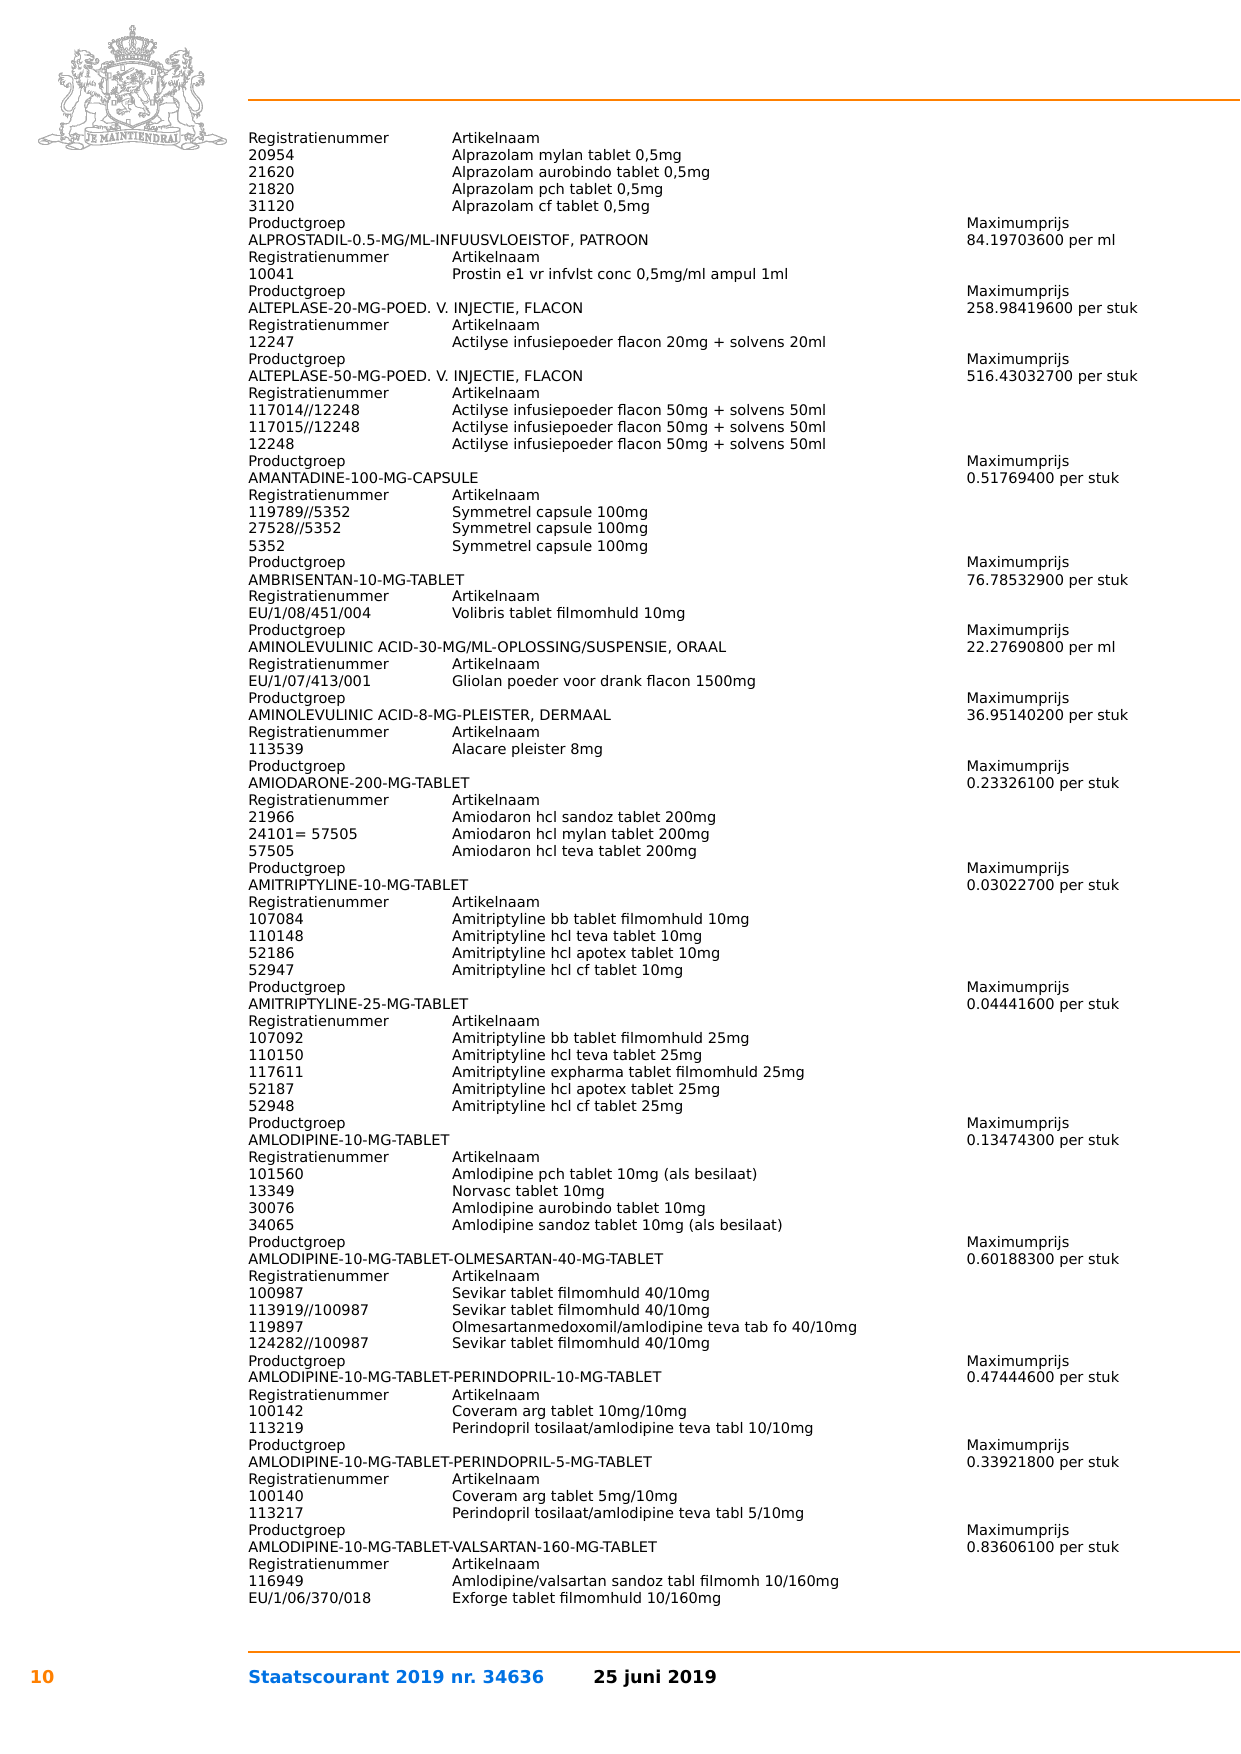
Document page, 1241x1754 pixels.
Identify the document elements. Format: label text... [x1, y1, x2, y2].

table_cell Maximumprijs [961, 351, 1163, 368]
table_cell Prostin e1 vr infvlst conc 0,5mg/ml ampul 1ml [446, 266, 961, 283]
table_cell Productgroep [248, 1437, 446, 1454]
table_cell 119897 [248, 1319, 446, 1335]
table_cell 110148 [248, 928, 446, 945]
table_cell [961, 843, 1163, 860]
table_cell 0.23326100 per stuk [961, 775, 1163, 792]
table_cell [446, 283, 961, 300]
table_cell [961, 1301, 1163, 1318]
table_cell 76.78532900 per stuk [961, 571, 1163, 588]
table_cell Amlodipine pch tablet 10mg (als besilaat) [446, 1166, 961, 1183]
table_cell EU/1/07/413/001 [248, 673, 446, 690]
table_cell Amitriptyline bb tablet filmomhuld 25mg [446, 1030, 961, 1047]
table_cell Registratienummer [248, 792, 446, 809]
table_cell [961, 1064, 1163, 1081]
table_cell [446, 1522, 961, 1539]
table_cell [961, 1081, 1163, 1098]
table_cell Artikelnaam [446, 724, 961, 741]
table_cell Productgroep [248, 860, 446, 877]
table_cell AMINOLEVULINIC ACID-8-MG-PLEISTER, DERMAAL [248, 707, 961, 724]
table_cell 21620 [248, 164, 446, 181]
table_cell [961, 928, 1163, 945]
table_cell [961, 249, 1163, 266]
table_cell [961, 317, 1163, 334]
table_cell Coveram arg tablet 10mg/10mg [446, 1403, 961, 1420]
table_cell [961, 1420, 1163, 1437]
table_cell [446, 453, 961, 469]
table_cell [446, 1437, 961, 1454]
table_cell Maximumprijs [961, 979, 1163, 996]
table_cell [446, 1234, 961, 1251]
table_cell [961, 538, 1163, 554]
table_cell 116949 [248, 1573, 446, 1590]
table_cell Artikelnaam [446, 385, 961, 402]
table_cell Artikelnaam [446, 656, 961, 673]
table_cell Registratienummer [248, 894, 446, 911]
table_cell AMLODIPINE-10-MG-TABLET-VALSARTAN-160-MG-TABLET [248, 1539, 961, 1556]
table_cell Amitriptyline hcl cf tablet 25mg [446, 1098, 961, 1115]
table_cell AMBRISENTAN-10-MG-TABLET [248, 571, 961, 588]
table_cell 124282//100987 [248, 1335, 446, 1352]
table_cell Artikelnaam [446, 486, 961, 503]
table_cell 113919//100987 [248, 1301, 446, 1318]
table_cell [961, 1471, 1163, 1488]
table_cell [446, 690, 961, 707]
table_cell [961, 1505, 1163, 1522]
table_cell [961, 1200, 1163, 1217]
table_cell 21966 [248, 809, 446, 826]
table_cell 22.27690800 per ml [961, 639, 1163, 656]
table_cell [961, 605, 1163, 622]
table_cell Alprazolam aurobindo tablet 0,5mg [446, 164, 961, 181]
table_cell Artikelnaam [446, 792, 961, 809]
table_cell [961, 419, 1163, 436]
table_cell 107092 [248, 1030, 446, 1047]
table_cell [961, 1590, 1163, 1607]
table_cell 5352 [248, 538, 446, 554]
table_cell 10041 [248, 266, 446, 283]
table_cell Amitriptyline hcl teva tablet 10mg [446, 928, 961, 945]
table_cell Alprazolam pch tablet 0,5mg [446, 181, 961, 198]
table_cell Artikelnaam [446, 249, 961, 266]
table_cell 52947 [248, 962, 446, 979]
table_cell [961, 385, 1163, 402]
table_cell 24101= 57505 [248, 826, 446, 843]
table_cell Coveram arg tablet 5mg/10mg [446, 1488, 961, 1505]
table_cell [961, 402, 1163, 418]
table_cell 20954 [248, 147, 446, 164]
table_cell 113217 [248, 1505, 446, 1522]
table_cell [961, 486, 1163, 503]
table_cell 34065 [248, 1217, 446, 1233]
table_cell Maximumprijs [961, 690, 1163, 707]
table_cell [961, 1403, 1163, 1420]
table_cell Amlodipine sandoz tablet 10mg (als besilaat) [446, 1217, 961, 1233]
table_cell [961, 1573, 1163, 1590]
table_cell Amlodipine aurobindo tablet 10mg [446, 1200, 961, 1217]
table_cell Sevikar tablet filmomhuld 40/10mg [446, 1335, 961, 1352]
table_cell 0.60188300 per stuk [961, 1251, 1163, 1267]
table_cell Amitriptyline hcl apotex tablet 10mg [446, 945, 961, 962]
table_cell Maximumprijs [961, 215, 1163, 232]
table_cell [446, 979, 961, 996]
table_cell 21820 [248, 181, 446, 198]
table_cell Productgroep [248, 215, 446, 232]
table_cell [961, 520, 1163, 537]
table_cell 0.13474300 per stuk [961, 1132, 1163, 1149]
table_cell 100987 [248, 1285, 446, 1301]
table_cell [961, 1217, 1163, 1233]
table_cell Maximumprijs [961, 758, 1163, 775]
table_cell Registratienummer [248, 130, 446, 147]
table_cell Productgroep [248, 979, 446, 996]
table_cell 36.95140200 per stuk [961, 707, 1163, 724]
table_cell 258.98419600 per stuk [961, 300, 1163, 317]
table_cell 113219 [248, 1420, 446, 1437]
table_cell 0.83606100 per stuk [961, 1539, 1163, 1556]
table_cell [446, 554, 961, 571]
table_cell [961, 724, 1163, 741]
table_cell Productgroep [248, 1234, 446, 1251]
table_cell [961, 1098, 1163, 1115]
table_cell 0.47444600 per stuk [961, 1369, 1163, 1386]
table_cell [961, 741, 1163, 758]
table_cell [961, 1030, 1163, 1047]
table_cell Productgroep [248, 351, 446, 368]
table_cell AMLODIPINE-10-MG-TABLET-PERINDOPRIL-10-MG-TABLET [248, 1369, 961, 1386]
table_cell Symmetrel capsule 100mg [446, 538, 961, 554]
table_cell Alprazolam cf tablet 0,5mg [446, 198, 961, 215]
table_cell 100140 [248, 1488, 446, 1505]
table_cell Amitriptyline bb tablet filmomhuld 10mg [446, 911, 961, 928]
table_cell [961, 130, 1163, 147]
table_cell 100142 [248, 1403, 446, 1420]
table_cell Amiodaron hcl teva tablet 200mg [446, 843, 961, 860]
table_cell Maximumprijs [961, 1353, 1163, 1369]
table_cell [961, 181, 1163, 198]
table_cell Volibris tablet filmomhuld 10mg [446, 605, 961, 622]
table_cell AMITRIPTYLINE-10-MG-TABLET [248, 877, 961, 894]
table_cell Registratienummer [248, 1013, 446, 1030]
table_cell Alprazolam mylan tablet 0,5mg [446, 147, 961, 164]
table_cell [961, 1556, 1163, 1573]
table_cell Artikelnaam [446, 1013, 961, 1030]
table_cell [446, 1115, 961, 1132]
table_cell 0.04441600 per stuk [961, 996, 1163, 1013]
table_cell Sevikar tablet filmomhuld 40/10mg [446, 1285, 961, 1301]
table_cell 30076 [248, 1200, 446, 1217]
table_cell Registratienummer [248, 1149, 446, 1166]
table_cell [961, 809, 1163, 826]
table_cell Artikelnaam [446, 588, 961, 605]
table_cell [961, 1013, 1163, 1030]
table_cell [961, 1335, 1163, 1352]
table_cell Productgroep [248, 622, 446, 639]
table_cell [961, 894, 1163, 911]
table_cell Artikelnaam [446, 1268, 961, 1284]
table_cell Perindopril tosilaat/amlodipine teva tabl 5/10mg [446, 1505, 961, 1522]
table_cell 12247 [248, 334, 446, 351]
table_cell Exforge tablet filmomhuld 10/160mg [446, 1590, 961, 1607]
table_cell AMLODIPINE-10-MG-TABLET-PERINDOPRIL-5-MG-TABLET [248, 1454, 961, 1471]
table_cell Artikelnaam [446, 1471, 961, 1488]
table_cell 0.03022700 per stuk [961, 877, 1163, 894]
table_cell 516.43032700 per stuk [961, 368, 1163, 384]
table_cell Amitriptyline hcl apotex tablet 25mg [446, 1081, 961, 1098]
table_cell Artikelnaam [446, 1149, 961, 1166]
table_cell 52948 [248, 1098, 446, 1115]
table_cell Registratienummer [248, 588, 446, 605]
table_cell Productgroep [248, 1115, 446, 1132]
table_cell Maximumprijs [961, 1437, 1163, 1454]
table_cell [961, 1285, 1163, 1301]
table_cell [961, 1183, 1163, 1199]
table_cell [961, 1047, 1163, 1064]
table_cell Productgroep [248, 1353, 446, 1369]
table_cell Artikelnaam [446, 130, 961, 147]
table_cell Symmetrel capsule 100mg [446, 504, 961, 520]
table_cell Productgroep [248, 690, 446, 707]
table_cell [961, 1268, 1163, 1284]
table_cell EU/1/08/451/004 [248, 605, 446, 622]
table_cell AMINOLEVULINIC ACID-30-MG/ML-OPLOSSING/SUSPENSIE, ORAAL [248, 639, 961, 656]
table_cell [961, 962, 1163, 979]
table_cell [961, 164, 1163, 181]
picture [38, 25, 227, 150]
table_cell 110150 [248, 1047, 446, 1064]
table_cell AMIODARONE-200-MG-TABLET [248, 775, 961, 792]
table_cell Artikelnaam [446, 317, 961, 334]
table_cell 52187 [248, 1081, 446, 1098]
table_cell Amitriptyline expharma tablet filmomhuld 25mg [446, 1064, 961, 1081]
table_cell Productgroep [248, 758, 446, 775]
table_cell [961, 588, 1163, 605]
table_cell Registratienummer [248, 1268, 446, 1284]
table_cell AMLODIPINE-10-MG-TABLET-OLMESARTAN-40-MG-TABLET [248, 1251, 961, 1267]
table_cell EU/1/06/370/018 [248, 1590, 446, 1607]
table_cell [961, 1319, 1163, 1335]
table_cell Amiodaron hcl mylan tablet 200mg [446, 826, 961, 843]
table_cell Actilyse infusiepoeder flacon 50mg + solvens 50ml [446, 436, 961, 452]
table_cell [446, 215, 961, 232]
table_cell Maximumprijs [961, 554, 1163, 571]
table_cell Maximumprijs [961, 1522, 1163, 1539]
table_cell AMLODIPINE-10-MG-TABLET [248, 1132, 961, 1149]
table_cell AMITRIPTYLINE-25-MG-TABLET [248, 996, 961, 1013]
table_cell Productgroep [248, 453, 446, 469]
table_cell [446, 860, 961, 877]
table_cell [446, 758, 961, 775]
table_cell 84.19703600 per ml [961, 232, 1163, 249]
table_cell Registratienummer [248, 486, 446, 503]
table_cell [961, 1386, 1163, 1403]
table_cell Amitriptyline hcl cf tablet 10mg [446, 962, 961, 979]
table_cell Productgroep [248, 283, 446, 300]
table_cell [961, 673, 1163, 690]
table_cell Registratienummer [248, 1471, 446, 1488]
table_cell 117611 [248, 1064, 446, 1081]
table_cell [961, 198, 1163, 215]
table_cell 101560 [248, 1166, 446, 1183]
table_cell Artikelnaam [446, 894, 961, 911]
table_cell [446, 351, 961, 368]
table_cell Registratienummer [248, 724, 446, 741]
table_cell Perindopril tosilaat/amlodipine teva tabl 10/10mg [446, 1420, 961, 1437]
table_cell Registratienummer [248, 249, 446, 266]
table_cell 12248 [248, 436, 446, 452]
table_cell Maximumprijs [961, 1234, 1163, 1251]
table_cell [446, 622, 961, 639]
table_cell [446, 1353, 961, 1369]
table_cell Norvasc tablet 10mg [446, 1183, 961, 1199]
table_cell 57505 [248, 843, 446, 860]
table_cell 52186 [248, 945, 446, 962]
table_cell [961, 436, 1163, 452]
table_cell [961, 147, 1163, 164]
table_cell Maximumprijs [961, 622, 1163, 639]
table_cell Registratienummer [248, 385, 446, 402]
table_cell ALTEPLASE-20-MG-POED. V. INJECTIE, FLACON [248, 300, 961, 317]
table_cell Maximumprijs [961, 1115, 1163, 1132]
table_cell [961, 1149, 1163, 1166]
table_cell Gliolan poeder voor drank flacon 1500mg [446, 673, 961, 690]
table_cell [961, 945, 1163, 962]
table_cell [961, 792, 1163, 809]
table_cell [961, 266, 1163, 283]
table_cell Productgroep [248, 1522, 446, 1539]
table_cell [961, 1488, 1163, 1505]
table_cell Amiodaron hcl sandoz tablet 200mg [446, 809, 961, 826]
table_cell [961, 334, 1163, 351]
table_cell 13349 [248, 1183, 446, 1199]
table_cell Actilyse infusiepoeder flacon 50mg + solvens 50ml [446, 419, 961, 436]
table_cell Artikelnaam [446, 1556, 961, 1573]
table_cell Symmetrel capsule 100mg [446, 520, 961, 537]
table_cell 119789//5352 [248, 504, 446, 520]
table_cell 113539 [248, 741, 446, 758]
table_cell Actilyse infusiepoeder flacon 50mg + solvens 50ml [446, 402, 961, 418]
table_cell Artikelnaam [446, 1386, 961, 1403]
table_cell ALPROSTADIL-0.5-MG/ML-INFUUSVLOEISTOF, PATROON [248, 232, 961, 249]
table_cell Amlodipine/valsartan sandoz tabl filmomh 10/160mg [446, 1573, 961, 1590]
table_cell 117015//12248 [248, 419, 446, 436]
table_cell Alacare pleister 8mg [446, 741, 961, 758]
table_cell [961, 656, 1163, 673]
table_cell ALTEPLASE-50-MG-POED. V. INJECTIE, FLACON [248, 368, 961, 384]
table_cell Amitriptyline hcl teva tablet 25mg [446, 1047, 961, 1064]
table_cell [961, 826, 1163, 843]
table_cell Sevikar tablet filmomhuld 40/10mg [446, 1301, 961, 1318]
table_cell [961, 504, 1163, 520]
table_cell Olmesartanmedoxomil/amlodipine teva tab fo 40/10mg [446, 1319, 961, 1335]
table_cell Maximumprijs [961, 860, 1163, 877]
table_cell 107084 [248, 911, 446, 928]
table_cell [961, 1166, 1163, 1183]
table_cell Registratienummer [248, 317, 446, 334]
table_cell 27528//5352 [248, 520, 446, 537]
table_cell Productgroep [248, 554, 446, 571]
table_cell 0.51769400 per stuk [961, 470, 1163, 486]
table_cell 0.33921800 per stuk [961, 1454, 1163, 1471]
table_cell Registratienummer [248, 1556, 446, 1573]
table_cell Registratienummer [248, 656, 446, 673]
table_cell Maximumprijs [961, 453, 1163, 469]
table_cell 117014//12248 [248, 402, 446, 418]
table_cell Registratienummer [248, 1386, 446, 1403]
table_cell AMANTADINE-100-MG-CAPSULE [248, 470, 961, 486]
table_cell Actilyse infusiepoeder flacon 20mg + solvens 20ml [446, 334, 961, 351]
table_cell [961, 911, 1163, 928]
table_cell 31120 [248, 198, 446, 215]
table_cell Maximumprijs [961, 283, 1163, 300]
